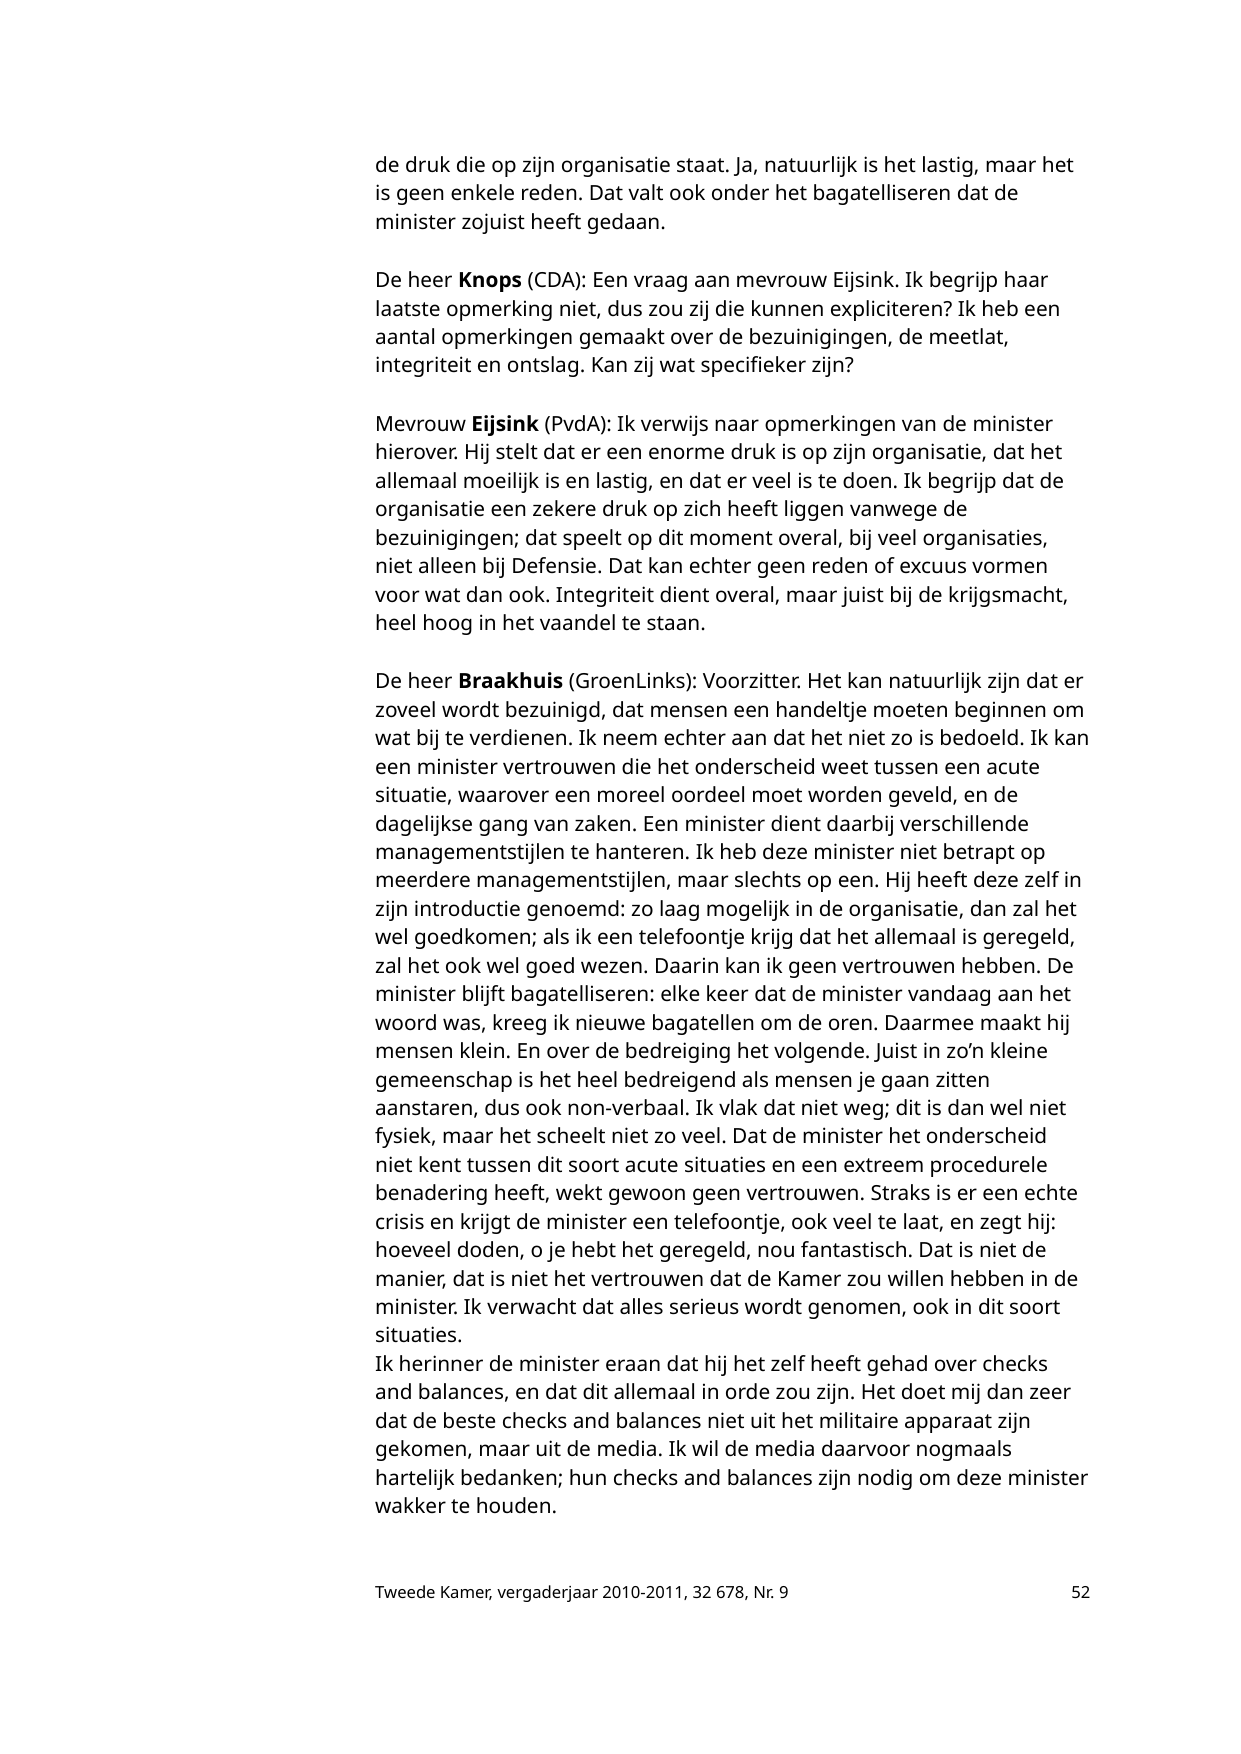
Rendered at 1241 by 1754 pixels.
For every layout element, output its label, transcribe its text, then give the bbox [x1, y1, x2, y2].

text de druk die op zijn organisatie staat. Ja, natuurlijk is het lastig, maar het is geen enkele reden. Dat valt ook onder het bagatelliseren dat de minister zojuist heeft gedaan. [375, 150, 1090, 235]
text De heer Knops (CDA): Een vraag aan mevrouw Eijsink. Ik begrijp haar laatste opmerking niet, dus zou zij die kunnen expliciteren? Ik heb een aantal opmerkingen gemaakt over de bezuinigingen, de meetlat, integriteit en ontslag. Kan zij wat specifieker zijn? [375, 265, 1090, 379]
text De heer Braakhuis (GroenLinks): Voorzitter. Het kan natuurlijk zijn dat er zoveel wordt bezuinigd, dat mensen een handeltje moeten beginnen om wat bij te verdienen. Ik neem echter aan dat het niet zo is bedoeld. Ik kan een minister vertrouwen die het onderscheid weet tussen een acute situatie, waarover een moreel oordeel moet worden geveld, en de dagelijkse gang van zaken. Een minister dient daarbij verschillende managementstijlen te hanteren. Ik heb deze minister niet betrapt op meerdere managementstijlen, maar slechts op een. Hij heeft deze zelf in zijn introductie genoemd: zo laag mogelijk in de organisatie, dan zal het wel goedkomen; als ik een telefoontje krijg dat het allemaal is geregeld, zal het ook wel goed wezen. Daarin kan ik geen vertrouwen hebben. De minister blijft bagatelliseren: elke keer dat de minister vandaag aan het woord was, kreeg ik nieuwe bagatellen om de oren. Daarmee maakt hij mensen klein. En over de bedreiging het volgende. Juist in zo’n kleine gemeenschap is het heel bedreigend als mensen je gaan zitten aanstaren, dus ook non-verbaal. Ik vlak dat niet weg; dit is dan wel niet fysiek, maar het scheelt niet zo veel. Dat de minister het onderscheid niet kent tussen dit soort acute situaties en een extreem procedurele benadering heeft, wekt gewoon geen vertrouwen. Straks is er een echte crisis en krijgt de minister een telefoontje, ook veel te laat, en zegt hij: hoeveel doden, o je hebt het geregeld, nou fantastisch. Dat is niet de manier, dat is niet het vertrouwen dat de Kamer zou willen hebben in de minister. Ik verwacht dat alles serieus wordt genomen, ook in dit soort situaties. [375, 667, 1090, 1349]
text Mevrouw Eijsink (PvdA): Ik verwijs naar opmerkingen van de minister hierover. Hij stelt dat er een enorme druk is op zijn organisatie, dat het allemaal moeilijk is en lastig, en dat er veel is te doen. Ik begrijp dat de organisatie een zekere druk op zich heeft liggen vanwege de bezuinigingen; dat speelt op dit moment overal, bij veel organisaties, niet alleen bij Defensie. Dat kan echter geen reden of excuus vormen voor wat dan ook. Integriteit dient overal, maar juist bij de krijgsmacht, heel hoog in het vaandel te staan. [375, 409, 1090, 637]
text Ik herinner de minister eraan dat hij het zelf heeft gehad over checks and balances, en dat dit allemaal in orde zou zijn. Het doet mij dan zeer dat de beste checks and balances niet uit het militaire apparaat zijn gekomen, maar uit de media. Ik wil de media daarvoor nogmaals hartelijk bedanken; hun checks and balances zijn nodig om deze minister wakker te houden. [375, 1349, 1090, 1520]
